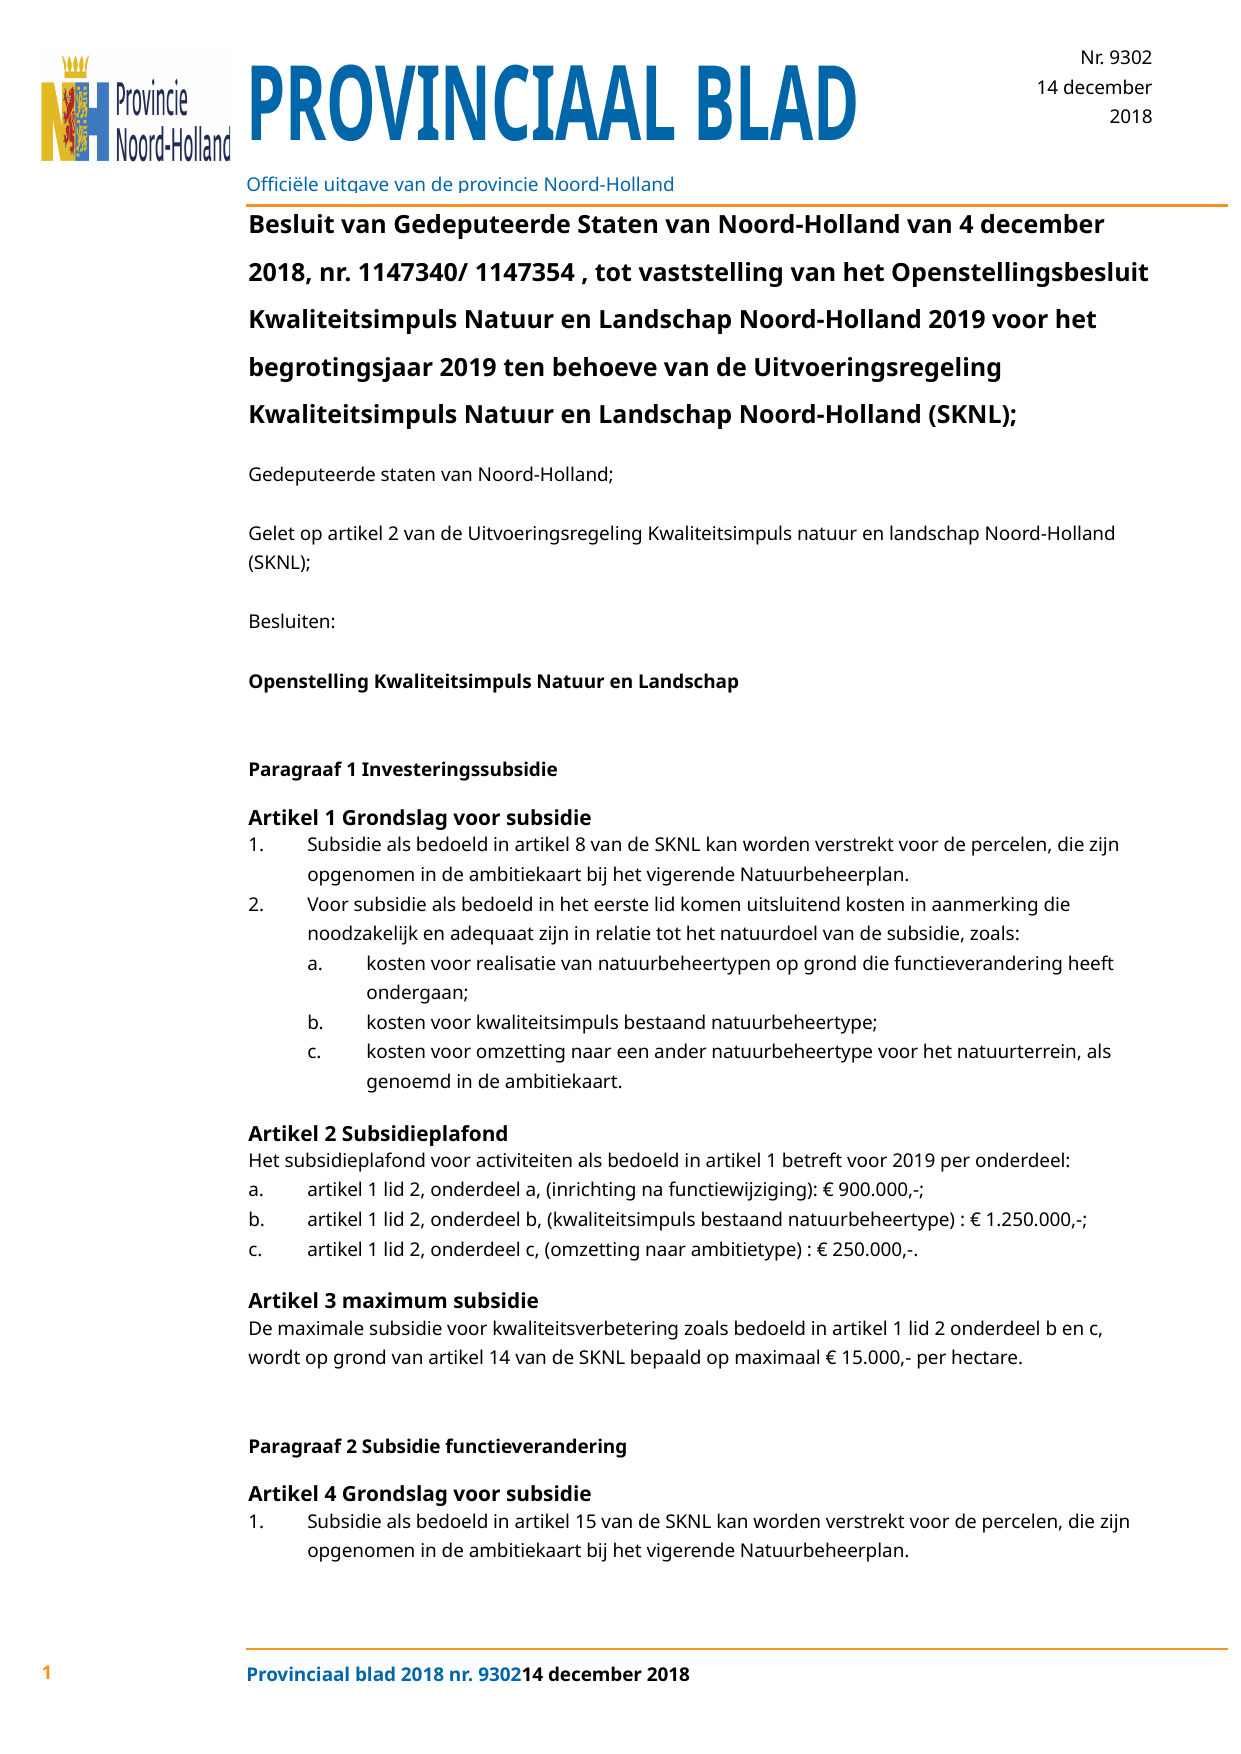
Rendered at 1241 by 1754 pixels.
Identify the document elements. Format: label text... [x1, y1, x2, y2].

list artikel 1 lid 2, onderdeel c, (omzetting naar ambitietype) : € 250.000,-. [248, 1236, 1152, 1262]
text Artikel 3 maximum subsidie [248, 1286, 1152, 1315]
list kosten voor kwaliteitsimpuls bestaand natuurbeheertype; [307, 1009, 1152, 1035]
text Artikel 1 Grondslag voor subsidie [248, 803, 1152, 832]
list Voor subsidie als bedoeld in het eerste lid komen uitsluitend kosten in aanmerking die noodzakelijk en adequaat zijn in relatie tot het natuurdoel van de subsidie, zoals: [248, 891, 1152, 946]
text Besluiten: [248, 609, 1152, 634]
list kosten voor realisatie van natuurbeheertypen op grond die functieverandering heeft ondergaan; [307, 950, 1152, 1005]
text Gedeputeerde staten van Noord-Holland; [248, 461, 1152, 486]
list artikel 1 lid 2, onderdeel b, (kwaliteitsimpuls bestaand natuurbeheertype) : € 1.250.000,-; [248, 1206, 1152, 1232]
list Subsidie als bedoeld in artikel 15 van de SKNL kan worden verstrekt voor de percelen, die zijn opgenomen in de ambitiekaart bij het vigerende Natuurbeheerplan. [248, 1508, 1152, 1563]
text Artikel 4 Grondslag voor subsidie [248, 1479, 1152, 1508]
text Het subsidieplafond voor activiteiten als bedoeld in artikel 1 betreft voor 2019 per onderdeel: [248, 1147, 1152, 1173]
text Openstelling Kwaliteitsimpuls Natuur en Landschap [248, 668, 1152, 693]
text Gelet op artikel 2 van de Uitvoeringsregeling Kwaliteitsimpuls natuur en landschap Noord-Holland (SKNL); [248, 520, 1152, 575]
list artikel 1 lid 2, onderdeel a, (inrichting na functiewijziging): € 900.000,-; [248, 1177, 1152, 1202]
list Subsidie als bedoeld in artikel 8 van de SKNL kan worden verstrekt voor de percelen, die zijn opgenomen in de ambitiekaart bij het vigerende Natuurbeheerplan. [248, 832, 1152, 887]
list kosten voor omzetting naar een ander natuurbeheertype voor het natuurterrein, als genoemd in de ambitiekaart. [307, 1039, 1152, 1094]
text Paragraaf 1 Investeringssubsidie [248, 757, 1152, 782]
text Besluit van Gedeputeerde Staten van Noord-Holland van 4 december 2018, nr. 1147340/ 1147354 , tot vaststelling van het Openstellingsbesluit Kwaliteitsimpuls Natuur en Landschap Noord-Holland 2019 voor het begrotingsjaar 2019 ten behoeve van de Uitvoeringsregeling Kwaliteitsimpuls Natuur en Landschap Noord-Holland (SKNL); [248, 207, 1152, 431]
text Artikel 2 Subsidieplafond [248, 1119, 1152, 1147]
text Paragraaf 2 Subsidie functieverandering [248, 1433, 1152, 1459]
picture [41, 47, 231, 172]
text De maximale subsidie voor kwaliteitsverbetering zoals bedoeld in artikel 1 lid 2 onderdeel b en c, wordt op grond van artikel 14 van de SKNL bepaald op maximaal € 15.000,- per hectare. [248, 1315, 1152, 1370]
